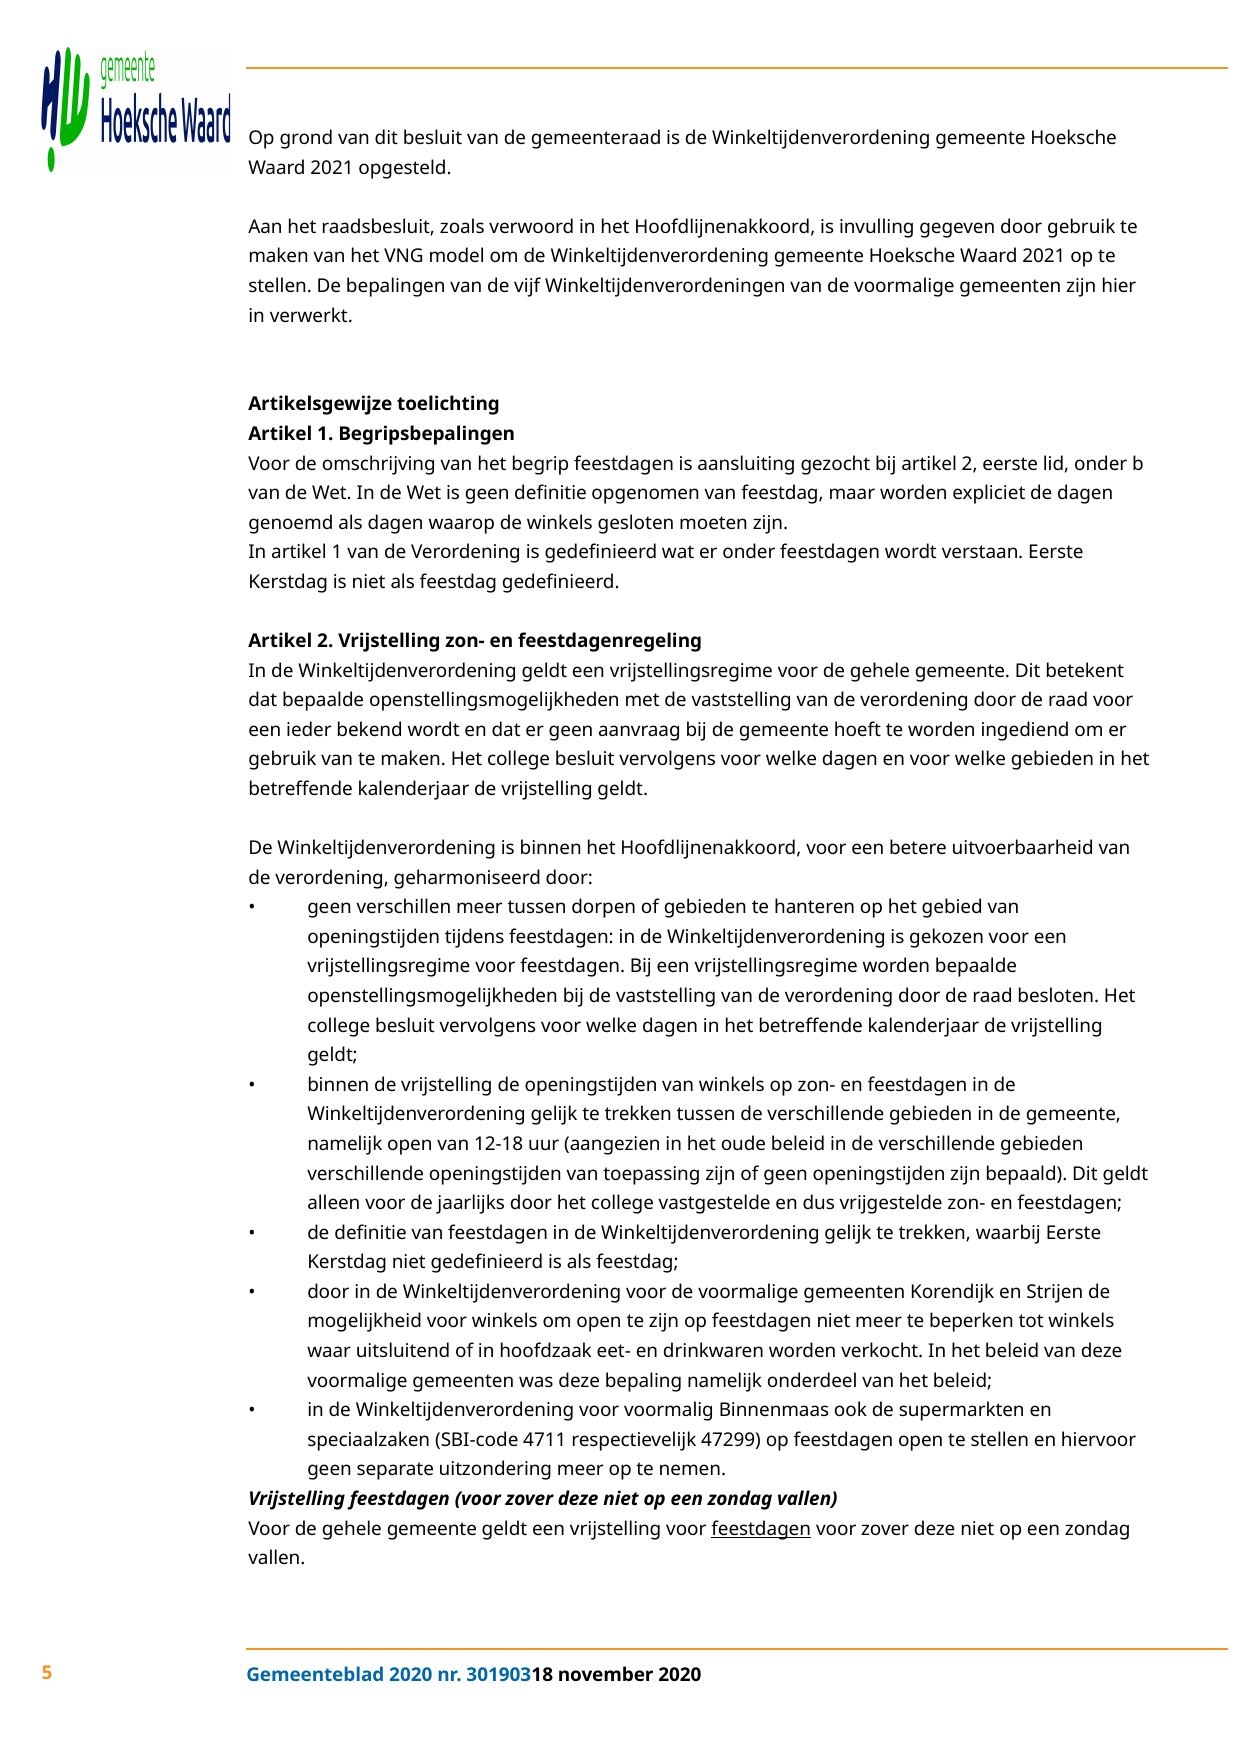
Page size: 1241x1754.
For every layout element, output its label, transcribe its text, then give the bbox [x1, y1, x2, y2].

list geen verschillen meer tussen dorpen of gebieden te hanteren op het gebied van openingstijden tijdens feestdagen: in de Winkeltijdenverordening is gekozen voor een vrijstellingsregime voor feestdagen. Bij een vrijstellingsregime worden bepaalde openstellingsmogelijkheden bij de vaststelling van de verordening door de raad besloten. Het college besluit vervolgens voor welke dagen in het betreffende kalenderjaar de vrijstelling geldt; [248, 893, 1152, 1067]
text Vrijstelling feestdagen (voor zover deze niet op een zondag vallen) [248, 1485, 1152, 1511]
text Aan het raadsbesluit, zoals verwoord in het Hoofdlijnenakkoord, is invulling gegeven door gebruik te maken van het VNG model om de Winkeltijdenverordening gemeente Hoeksche Waard 2021 op te stellen. De bepalingen van de vijf Winkeltijdenverordeningen van de voormalige gemeenten zijn hier in verwerkt. [248, 213, 1152, 328]
text De Winkeltijdenverordening is binnen het Hoofdlijnenakkoord, voor een betere uitvoerbaarheid van de verordening, geharmoniseerd door: [248, 834, 1152, 890]
text Artikelsgewijze toelichting [248, 391, 1152, 416]
text Artikel 1. Begripsbepalingen [248, 420, 1152, 446]
list de definitie van feestdagen in de Winkeltijdenverordening gelijk te trekken, waarbij Eerste Kerstdag niet gedefinieerd is als feestdag; [248, 1219, 1152, 1274]
text Op grond van dit besluit van de gemeenteraad is de Winkeltijdenverordening gemeente Hoeksche Waard 2021 opgesteld. [248, 124, 1152, 180]
picture [41, 47, 231, 172]
text Voor de gehele gemeente geldt een vrijstelling voor feestdagen voor zover deze niet op een zondag vallen. [248, 1515, 1152, 1570]
text Voor de omschrijving van het begrip feestdagen is aansluiting gezocht bij artikel 2, eerste lid, onder b van de Wet. In de Wet is geen definitie opgenomen van feestdag, maar worden expliciet de dagen genoemd als dagen waarop de winkels gesloten moeten zijn. [248, 450, 1152, 535]
text In de Winkeltijdenverordening geldt een vrijstellingsregime voor de gehele gemeente. Dit betekent dat bepaalde openstellingsmogelijkheden met de vaststelling van de verordening door de raad voor een ieder bekend wordt en dat er geen aanvraag bij de gemeente hoeft te worden ingediend om er gebruik van te maken. Het college besluit vervolgens voor welke dagen en voor welke gebieden in het betreffende kalenderjaar de vrijstelling geldt. [248, 657, 1152, 801]
text In artikel 1 van de Verordening is gedefinieerd wat er onder feestdagen wordt verstaan. Eerste Kerstdag is niet als feestdag gedefinieerd. [248, 538, 1152, 594]
list door in de Winkeltijdenverordening voor de voormalige gemeenten Korendijk en Strijen de mogelijkheid voor winkels om open te zijn op feestdagen niet meer te beperken tot winkels waar uitsluitend of in hoofdzaak eet- en drinkwaren worden verkocht. In het beleid van deze voormalige gemeenten was deze bepaling namelijk onderdeel van het beleid; [248, 1278, 1152, 1393]
text Artikel 2. Vrijstelling zon- en feestdagenregeling [248, 627, 1152, 653]
list in de Winkeltijdenverordening voor voormalig Binnenmaas ook de supermarkten en speciaalzaken (SBI-code 4711 respectievelijk 47299) op feestdagen open te stellen en hiervoor geen separate uitzondering meer op te nemen. [248, 1396, 1152, 1481]
list binnen de vrijstelling de openingstijden van winkels op zon- en feestdagen in de Winkeltijdenverordening gelijk te trekken tussen de verschillende gebieden in de gemeente, namelijk open van 12-18 uur (aangezien in het oude beleid in de verschillende gebieden verschillende openingstijden van toepassing zijn of geen openingstijden zijn bepaald). Dit geldt alleen voor de jaarlijks door het college vastgestelde en dus vrijgestelde zon- en feestdagen; [248, 1071, 1152, 1215]
